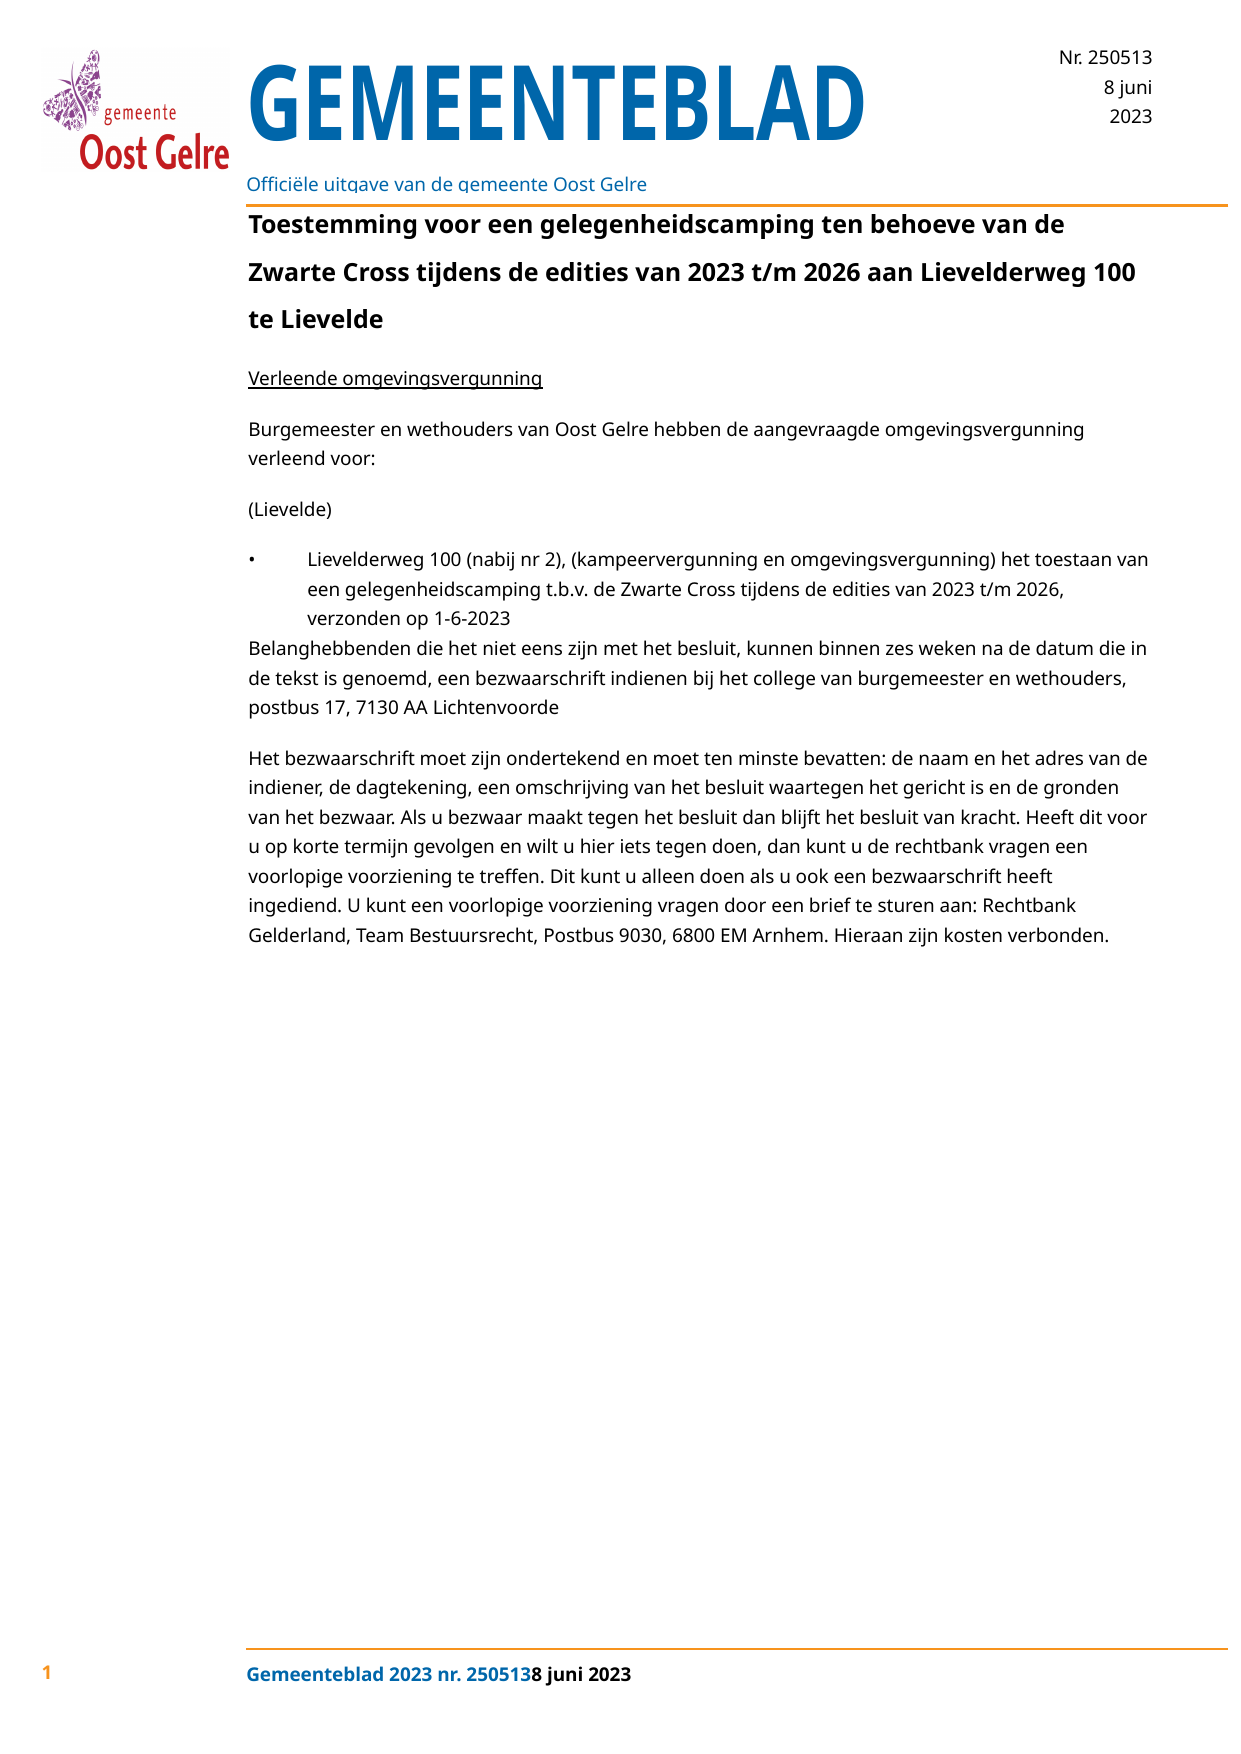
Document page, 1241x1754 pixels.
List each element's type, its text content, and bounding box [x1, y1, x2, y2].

text Belanghebbenden die het niet eens zijn met het besluit, kunnen binnen zes weken na de datum die in de tekst is genoemd, een bezwaarschrift indienen bij het college van burgemeester en wethouders, postbus 17, 7130 AA Lichtenvoorde [248, 635, 1152, 720]
text Het bezwaarschrift moet zijn ondertekend en moet ten minste bevatten: de naam en het adres van de indiener, de dagtekening, een omschrijving van het besluit waartegen het gericht is en de gronden van het bezwaar. Als u bezwaar maakt tegen het besluit dan blijft het besluit van kracht. Heeft dit voor u op korte termijn gevolgen en wilt u hier iets tegen doen, dan kunt u de rechtbank vragen een voorlopige voorziening te treffen. Dit kunt u alleen doen als u ook een bezwaarschrift heeft ingediend. U kunt een voorlopige voorziening vragen door een brief te sturen aan: Rechtbank Gelderland, Team Bestuursrecht, Postbus 9030, 6800 EM Arnhem. Hieraan zijn kosten verbonden. [248, 745, 1152, 948]
text Toestemming voor een gelegenheidscamping ten behoeve van de Zwarte Cross tijdens de edities van 2023 t/m 2026 aan Lievelderweg 100 te Lievelde [248, 207, 1152, 336]
picture [41, 47, 231, 172]
text Burgemeester en wethouders van Oost Gelre hebben de aangevraagde omgevingsvergunning verleend voor: [248, 416, 1152, 471]
text (Lievelde) [248, 496, 1152, 522]
text Verleende omgevingsvergunning [248, 366, 1152, 391]
list Lievelderweg 100 (nabij nr 2), (kampeervergunning en omgevingsvergunning) het toestaan van een gelegenheidscamping t.b.v. de Zwarte Cross tijdens de edities van 2023 t/m 2026, verzonden op 1-6-2023 [248, 546, 1152, 631]
